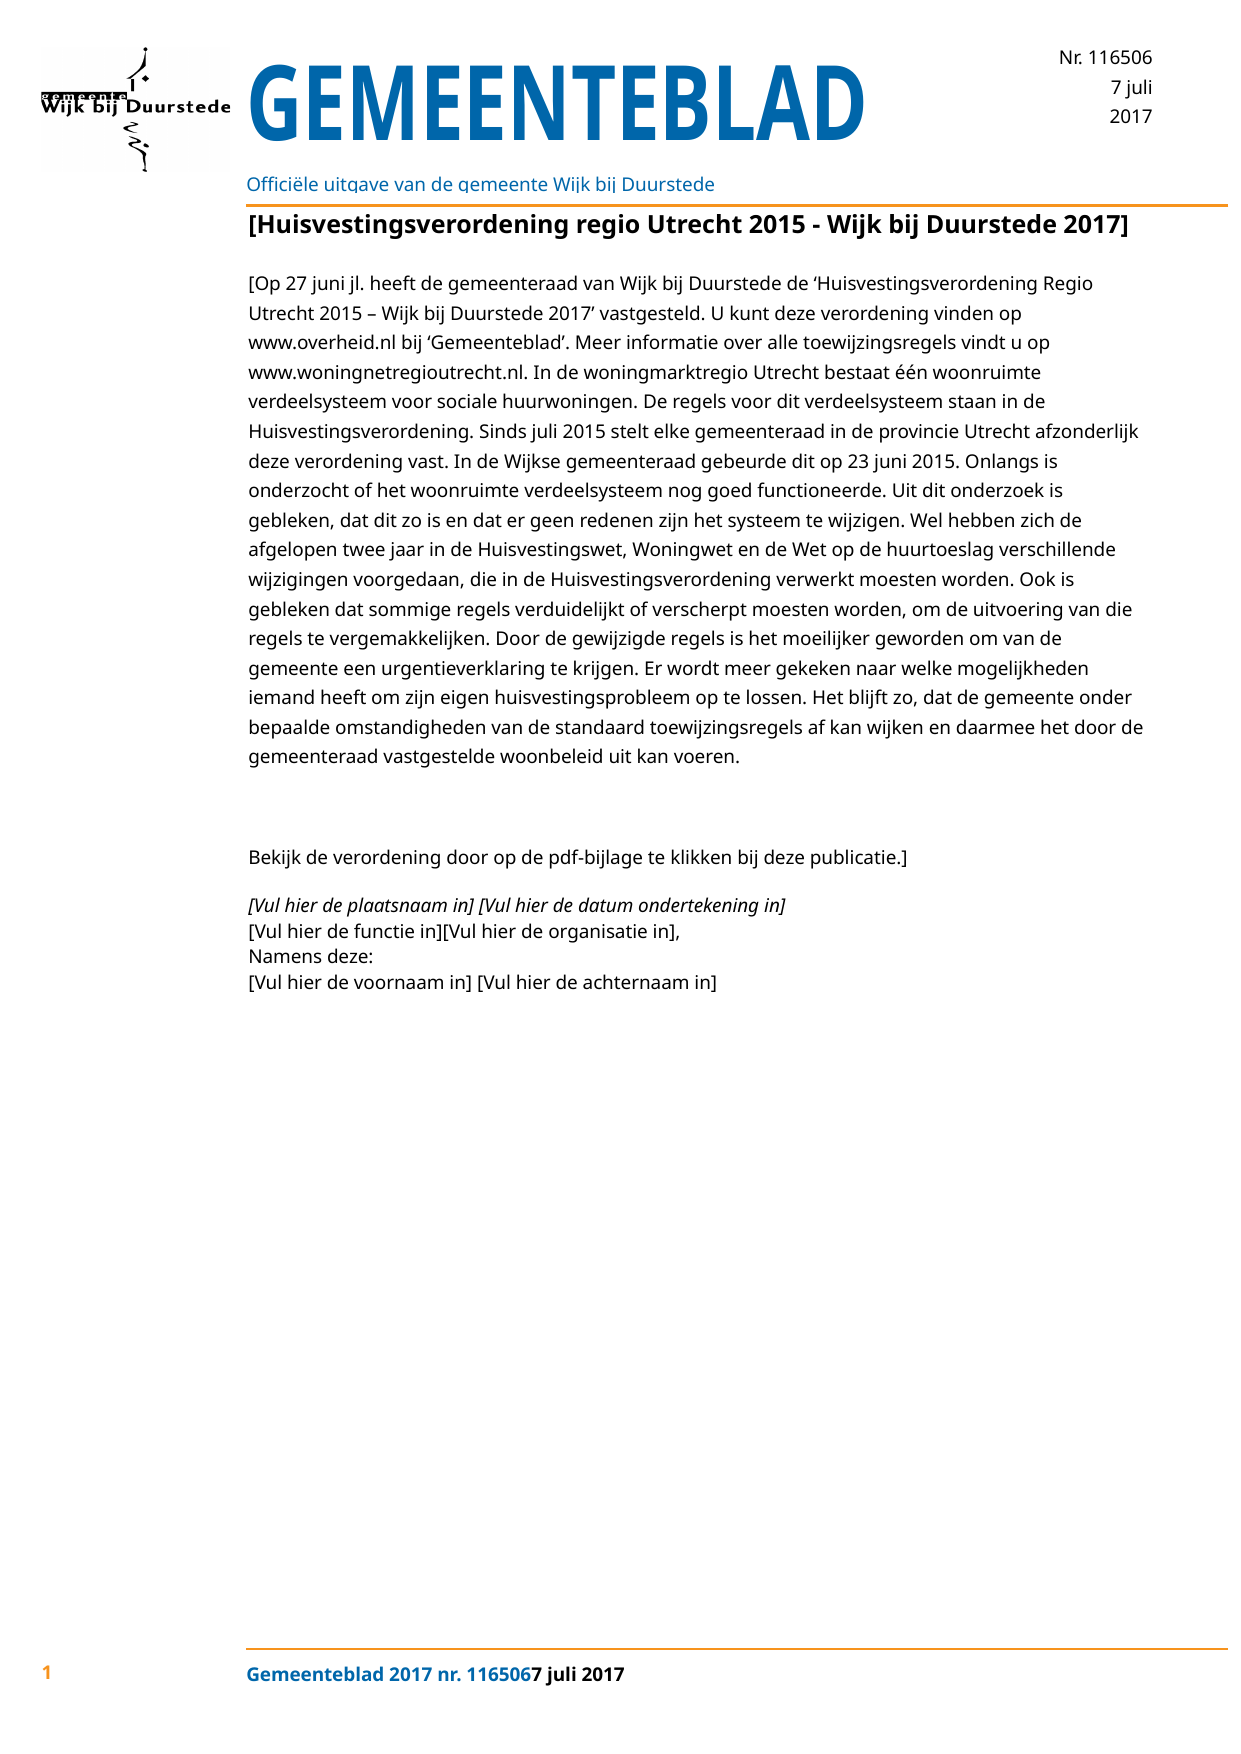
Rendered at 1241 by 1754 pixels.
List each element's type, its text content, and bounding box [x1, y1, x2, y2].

text Bekijk de verordening door op de pdf-bijlage te klikken bij deze publicatie.] [248, 844, 1152, 870]
text [Huisvestingsverordening regio Utrecht 2015 - Wijk bij Duurstede 2017] [248, 207, 1152, 241]
text [Vul hier de voornaam in] [Vul hier de achternaam in] [248, 969, 1152, 995]
text [Vul hier de plaatsnaam in] [Vul hier de datum ondertekening in] [248, 892, 1152, 918]
picture [41, 47, 231, 172]
text [Vul hier de functie in][Vul hier de organisatie in], [248, 918, 1152, 944]
text Namens deze: [248, 944, 1152, 969]
text [Op 27 juni jl. heeft de gemeenteraad van Wijk bij Duurstede de ‘Huisvestingsverordening Regio Utrecht 2015 – Wijk bij Duurstede 2017’ vastgesteld. U kunt deze verordening vinden op www.overheid.nl bij ‘Gemeenteblad’. Meer informatie over alle toewijzingsregels vindt u op www.woningnetregioutrecht.nl. In de woningmarktregio Utrecht bestaat één woonruimte verdeelsysteem voor sociale huurwoningen. De regels voor dit verdeelsysteem staan in de Huisvestingsverordening. Sinds juli 2015 stelt elke gemeenteraad in de provincie Utrecht afzonderlijk deze verordening vast. In de Wijkse gemeenteraad gebeurde dit op 23 juni 2015. Onlangs is onderzocht of het woonruimte verdeelsysteem nog goed functioneerde. Uit dit onderzoek is gebleken, dat dit zo is en dat er geen redenen zijn het systeem te wijzigen. Wel hebben zich de afgelopen twee jaar in de Huisvestingswet, Woningwet en de Wet op de huurtoeslag verschillende wijzigingen voorgedaan, die in de Huisvestingsverordening verwerkt moesten worden. Ook is gebleken dat sommige regels verduidelijkt of verscherpt moesten worden, om de uitvoering van die regels te vergemakkelijken. Door de gewijzigde regels is het moeilijker geworden om van de gemeente een urgentieverklaring te krijgen. Er wordt meer gekeken naar welke mogelijkheden iemand heeft om zijn eigen huisvestingsprobleem op te lossen. Het blijft zo, dat de gemeente onder bepaalde omstandigheden van de standaard toewijzingsregels af kan wijken en daarmee het door de gemeenteraad vastgestelde woonbeleid uit kan voeren. [248, 270, 1152, 769]
